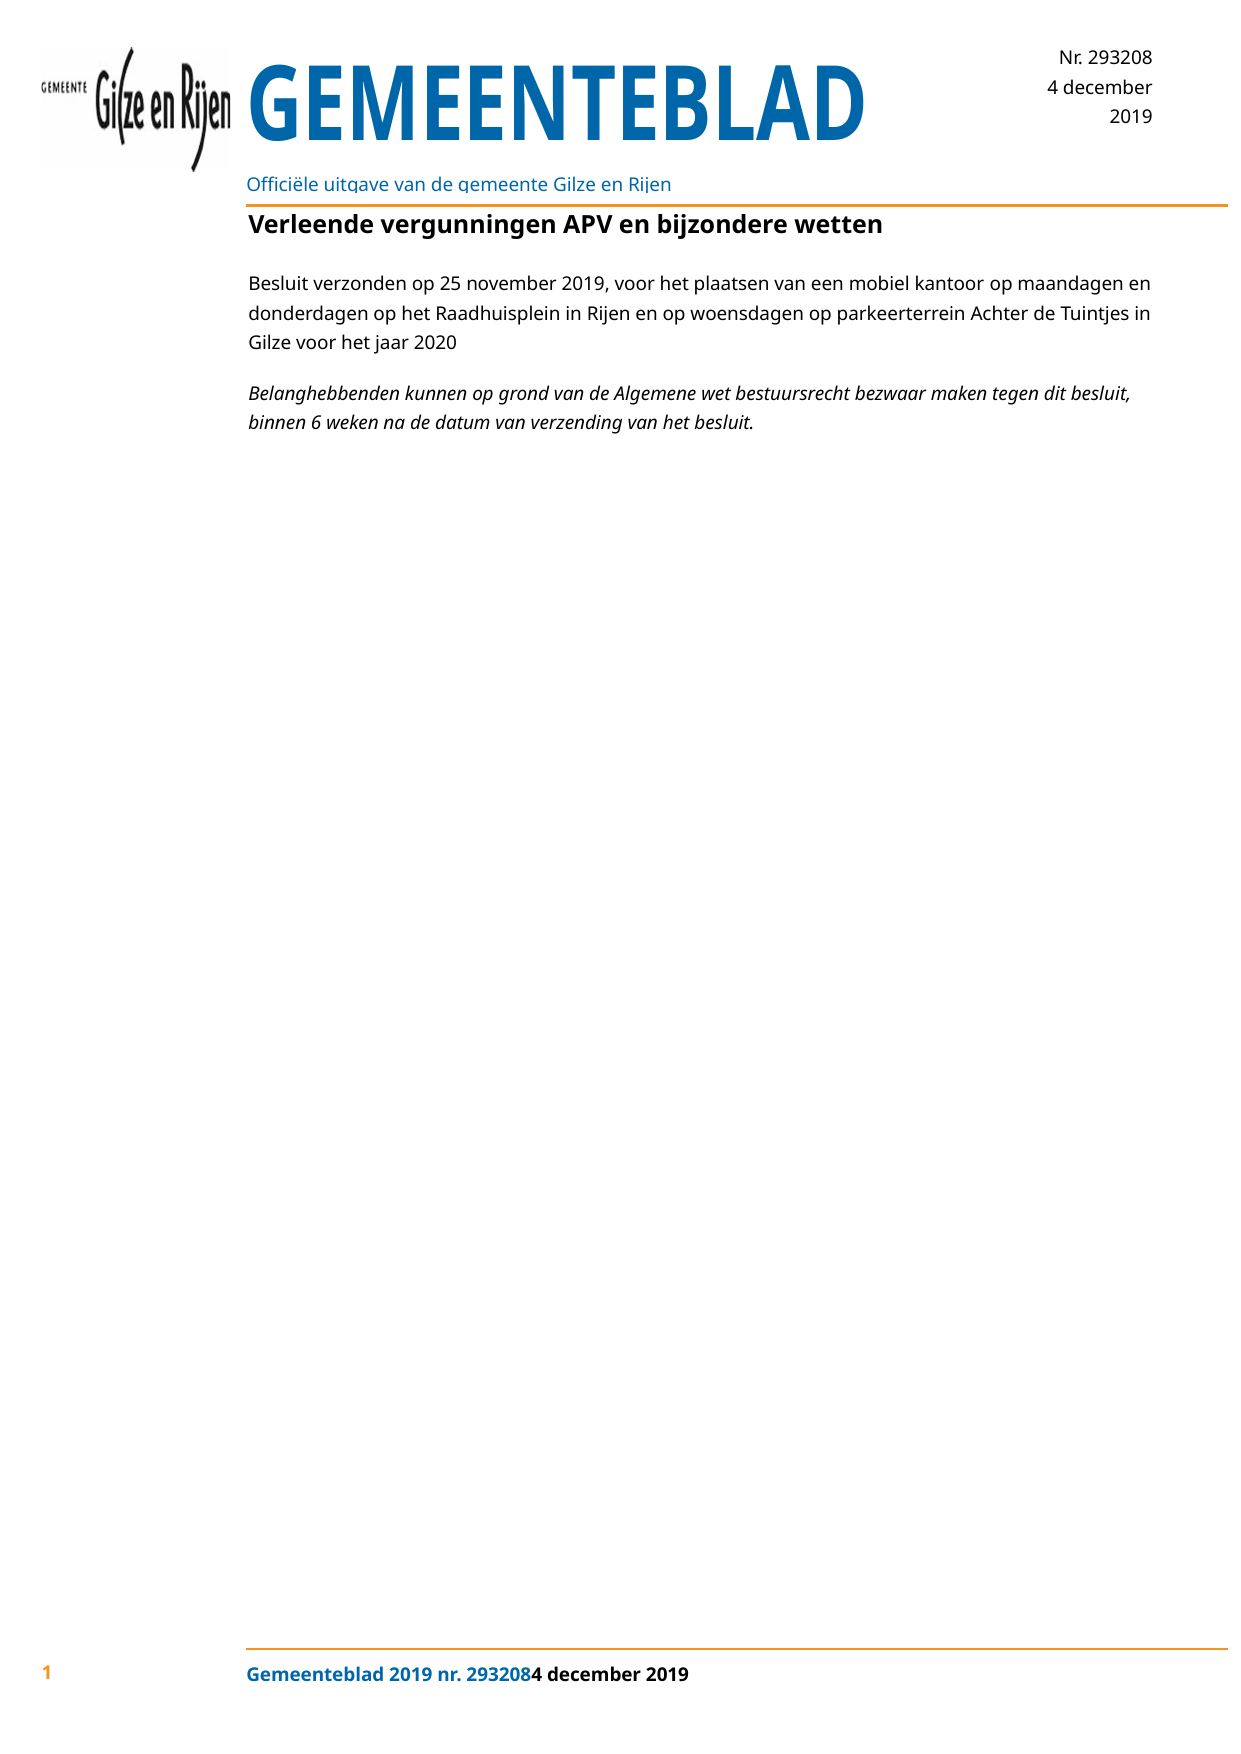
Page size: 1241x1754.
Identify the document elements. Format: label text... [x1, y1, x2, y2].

text Verleende vergunningen APV en bijzondere wetten [248, 207, 1152, 241]
text Belanghebbenden kunnen op grond van de Algemene wet bestuursrecht bezwaar maken tegen dit besluit, binnen 6 weken na de datum van verzending van het besluit. [248, 380, 1152, 435]
picture [41, 47, 231, 172]
text Besluit verzonden op 25 november 2019, voor het plaatsen van een mobiel kantoor op maandagen en donderdagen op het Raadhuisplein in Rijen en op woensdagen op parkeerterrein Achter de Tuintjes in Gilze voor het jaar 2020 [248, 270, 1152, 355]
